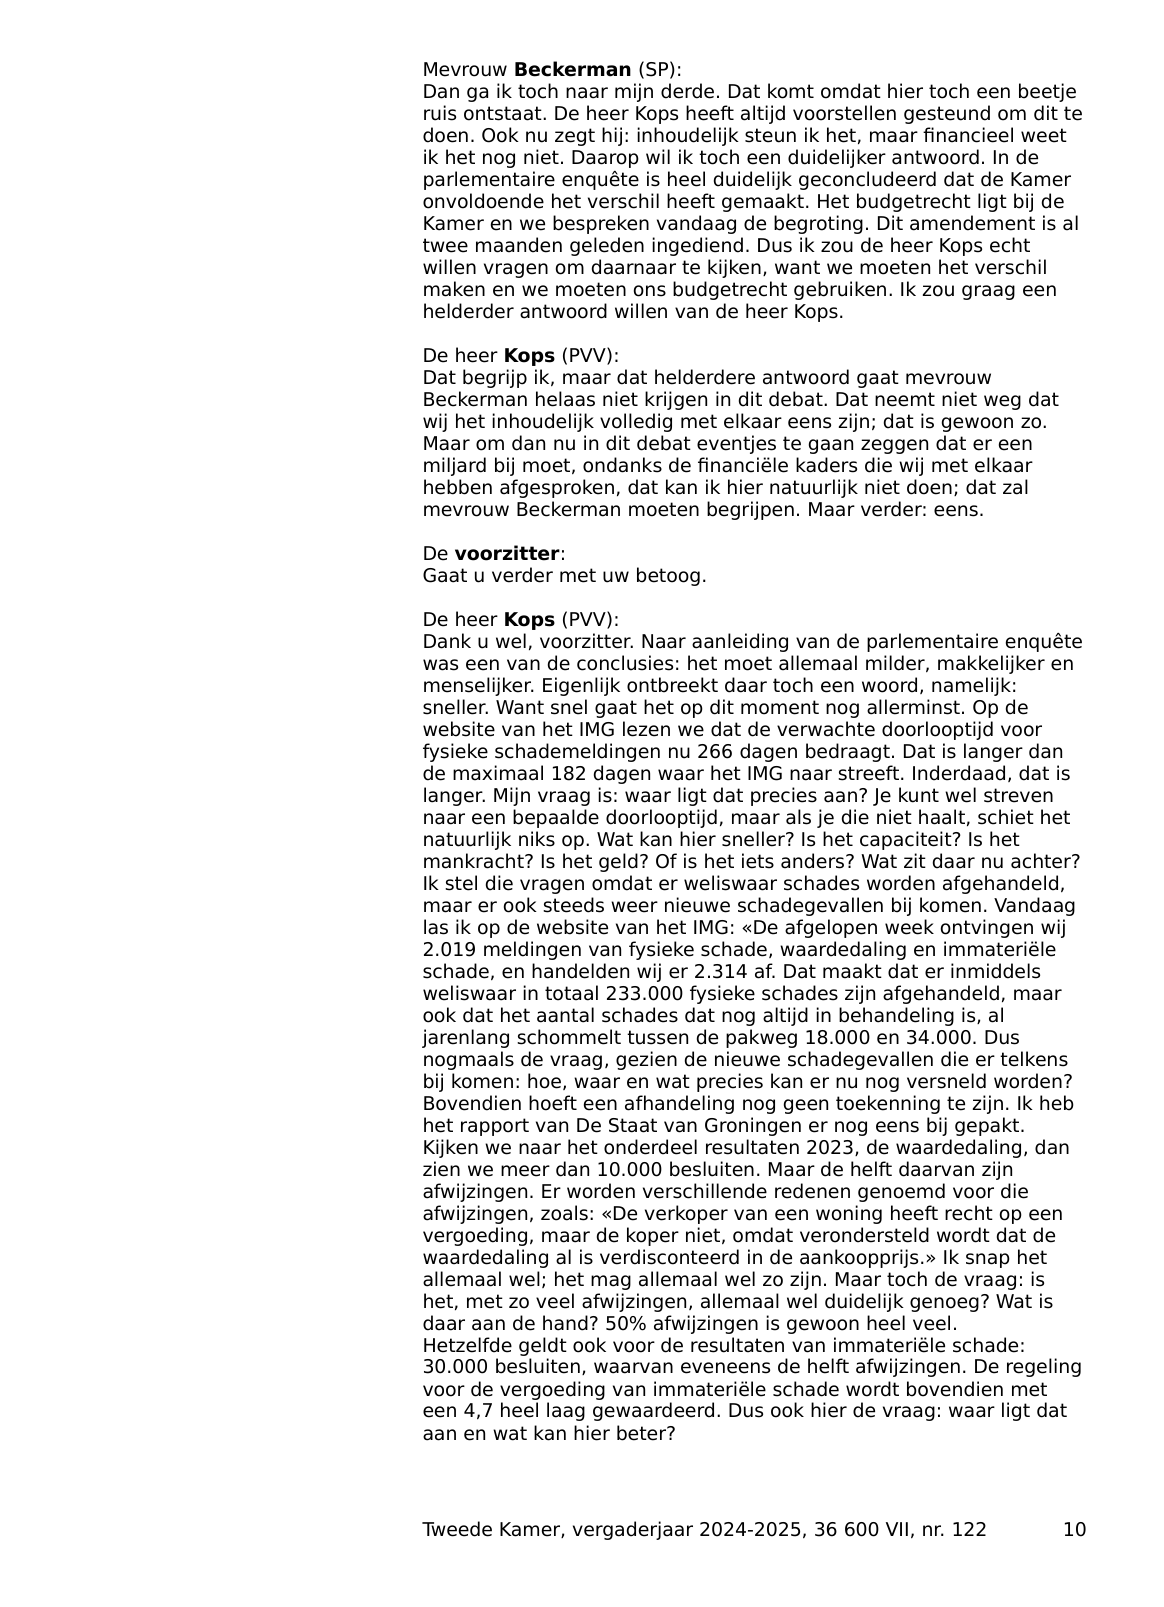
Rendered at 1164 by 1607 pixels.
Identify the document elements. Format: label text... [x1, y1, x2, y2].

text Bovendien hoeft een afhandeling nog geen toekenning te zijn. Ik heb het rapport van De Staat van Groningen er nog eens bij gepakt. Kijken we naar het onderdeel resultaten 2023, de waardedaling, dan zien we meer dan 10.000 besluiten. Maar de helft daarvan zijn afwijzingen. Er worden verschillende redenen genoemd voor die afwijzingen, zoals: «De verkoper van een woning heeft recht op een vergoeding, maar de koper niet, omdat verondersteld wordt dat de waardedaling al is verdisconteerd in de aankoopprijs.» Ik snap het allemaal wel; het mag allemaal wel zo zijn. Maar toch de vraag: is het, met zo veel afwijzingen, allemaal wel duidelijk genoeg? Wat is daar aan de hand? 50% afwijzingen is gewoon heel veel. [422, 1093, 1087, 1334]
text Dat begrijp ik, maar dat helderdere antwoord gaat mevrouw Beckerman helaas niet krijgen in dit debat. Dat neemt niet weg dat wij het inhoudelijk volledig met elkaar eens zijn; dat is gewoon zo. Maar om dan nu in dit debat eventjes te gaan zeggen dat er een miljard bij moet, ondanks de financiële kaders die wij met elkaar hebben afgesproken, dat kan ik hier natuurlijk niet doen; dat zal mevrouw Beckerman moeten begrijpen. Maar verder: eens. [422, 367, 1087, 521]
text Hetzelfde geldt ook voor de resultaten van immateriële schade: 30.000 besluiten, waarvan eveneens de helft afwijzingen. De regeling voor de vergoeding van immateriële schade wordt bovendien met een 4,7 heel laag gewaardeerd. Dus ook hier de vraag: waar ligt dat aan en wat kan hier beter? [422, 1334, 1087, 1444]
text De heer Kops (PVV): [422, 345, 1087, 367]
text Ik stel die vragen omdat er weliswaar schades worden afgehandeld, maar er ook steeds weer nieuwe schadegevallen bij komen. Vandaag las ik op de website van het IMG: «De afgelopen week ontvingen wij 2.019 meldingen van fysieke schade, waardedaling en immateriële schade, en handelden wij er 2.314 af. Dat maakt dat er inmiddels weliswaar in totaal 233.000 fysieke schades zijn afgehandeld, maar ook dat het aantal schades dat nog altijd in behandeling is, al jarenlang schommelt tussen de pakweg 18.000 en 34.000. Dus nogmaals de vraag, gezien de nieuwe schadegevallen die er telkens bij komen: hoe, waar en wat precies kan er nu nog versneld worden? [422, 873, 1087, 1093]
text Dank u wel, voorzitter. Naar aanleiding van de parlementaire enquête was een van de conclusies: het moet allemaal milder, makkelijker en menselijker. Eigenlijk ontbreekt daar toch een woord, namelijk: sneller. Want snel gaat het op dit moment nog allerminst. Op de website van het IMG lezen we dat de verwachte doorlooptijd voor fysieke schademeldingen nu 266 dagen bedraagt. Dat is langer dan de maximaal 182 dagen waar het IMG naar streeft. Inderdaad, dat is langer. Mijn vraag is: waar ligt dat precies aan? Je kunt wel streven naar een bepaalde doorlooptijd, maar als je die niet haalt, schiet het natuurlijk niks op. Wat kan hier sneller? Is het capaciteit? Is het mankracht? Is het geld? Of is het iets anders? Wat zit daar nu achter? [422, 631, 1087, 873]
text De heer Kops (PVV): [422, 609, 1087, 631]
text De voorzitter: [422, 543, 1087, 565]
text Gaat u verder met uw betoog. [422, 565, 1087, 587]
text Dan ga ik toch naar mijn derde. Dat komt omdat hier toch een beetje ruis ontstaat. De heer Kops heeft altijd voorstellen gesteund om dit te doen. Ook nu zegt hij: inhoudelijk steun ik het, maar financieel weet ik het nog niet. Daarop wil ik toch een duidelijker antwoord. In de parlementaire enquête is heel duidelijk geconcludeerd dat de Kamer onvoldoende het verschil heeft gemaakt. Het budgetrecht ligt bij de Kamer en we bespreken vandaag de begroting. Dit amendement is al twee maanden geleden ingediend. Dus ik zou de heer Kops echt willen vragen om daarnaar te kijken, want we moeten het verschil maken en we moeten ons budgetrecht gebruiken. Ik zou graag een helderder antwoord willen van de heer Kops. [422, 81, 1087, 323]
text Mevrouw Beckerman (SP): [422, 59, 1087, 81]
